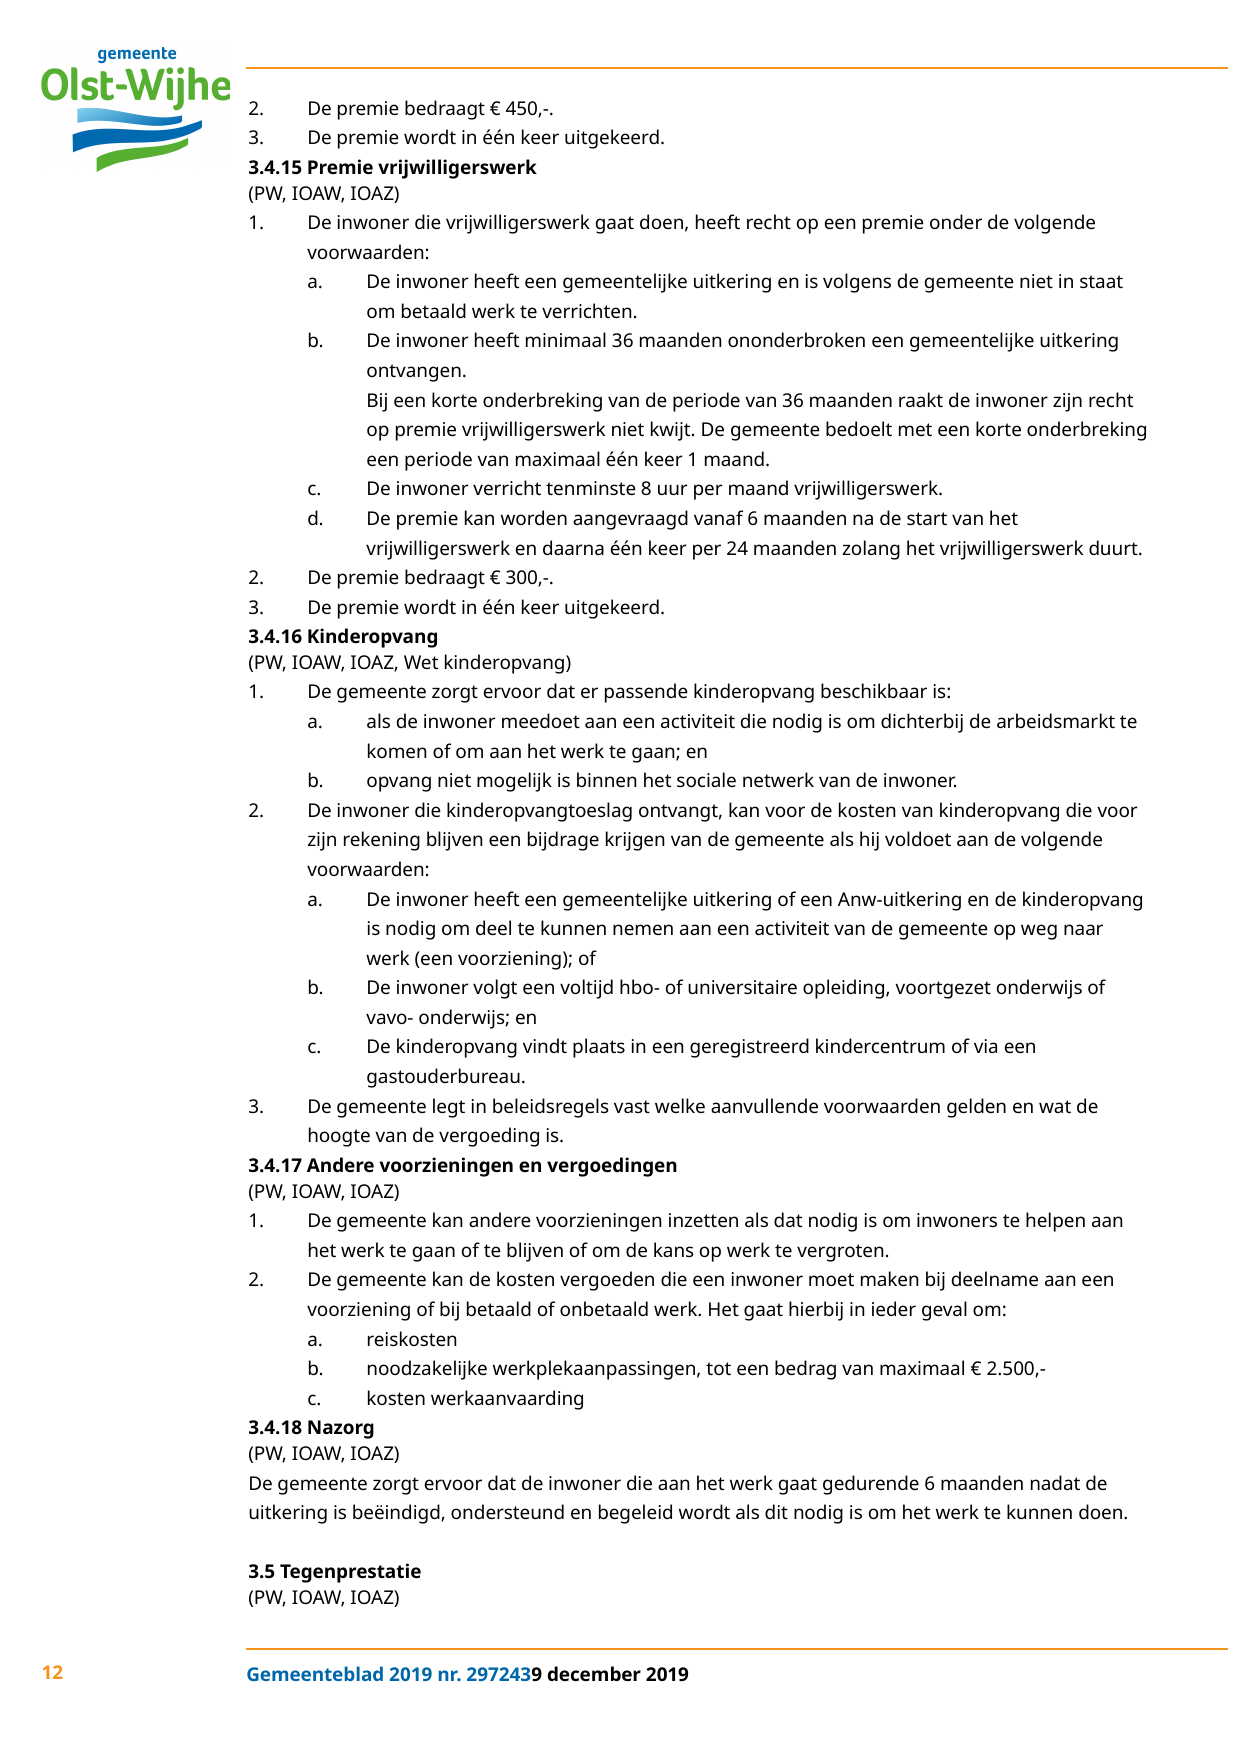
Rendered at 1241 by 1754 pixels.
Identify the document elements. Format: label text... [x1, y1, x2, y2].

text (PW, IOAW, IOAZ) [248, 1178, 1152, 1203]
text (PW, IOAW, IOAZ) [248, 1584, 1152, 1610]
text (PW, IOAW, IOAZ) [248, 180, 1152, 205]
list De gemeente kan andere voorzieningen inzetten als dat nodig is om inwoners te helpen aan het werk te gaan of te blijven of om de kans op werk te vergroten. [248, 1207, 1152, 1263]
list De premie bedraagt € 450,-. [248, 95, 1152, 121]
text (PW, IOAW, IOAZ, Wet kinderopvang) [248, 649, 1152, 675]
list De premie wordt in één keer uitgekeerd. [248, 124, 1152, 150]
list Bij een korte onderbreking van de periode van 36 maanden raakt de inwoner zijn recht op premie vrijwilligerswerk niet kwijt. De gemeente bedoelt met een korte onderbreking een periode van maximaal één keer 1 maand. [307, 387, 1152, 472]
list noodzakelijke werkplekaanpassingen, tot een bedrag van maximaal € 2.500,- [307, 1355, 1152, 1381]
text 3.4.16 Kinderopvang [248, 623, 1152, 649]
text De gemeente zorgt ervoor dat de inwoner die aan het werk gaat gedurende 6 maanden nadat de uitkering is beëindigd, ondersteund en begeleid wordt als dit nodig is om het werk te kunnen doen. [248, 1470, 1152, 1525]
text (PW, IOAW, IOAZ) [248, 1440, 1152, 1466]
text 3.4.18 Nazorg [248, 1414, 1152, 1440]
text 3.4.17 Andere voorzieningen en vergoedingen [248, 1152, 1152, 1178]
list De gemeente kan de kosten vergoeden die een inwoner moet maken bij deelname aan een voorziening of bij betaald of onbetaald werk. Het gaat hierbij in ieder geval om: [248, 1267, 1152, 1322]
list kosten werkaanvaarding [307, 1385, 1152, 1411]
list De gemeente legt in beleidsregels vast welke aanvullende voorwaarden gelden en wat de hoogte van de vergoeding is. [248, 1093, 1152, 1148]
list De inwoner heeft een gemeentelijke uitkering en is volgens de gemeente niet in staat om betaald werk te verrichten. [307, 268, 1152, 324]
picture [41, 47, 231, 172]
list reiskosten [307, 1326, 1152, 1351]
list De inwoner die kinderopvangtoeslag ontvangt, kan voor de kosten van kinderopvang die voor zijn rekening blijven een bijdrage krijgen van de gemeente als hij voldoet aan de volgende voorwaarden: [248, 797, 1152, 882]
list De kinderopvang vindt plaats in een geregistreerd kindercentrum of via een gastouderbureau. [307, 1034, 1152, 1089]
list De inwoner heeft een gemeentelijke uitkering of een Anw-uitkering en de kinderopvang is nodig om deel te kunnen nemen aan een activiteit van de gemeente op weg naar werk (een voorziening); of [307, 886, 1152, 971]
text 3.5 Tegenprestatie [248, 1558, 1152, 1584]
text 3.4.15 Premie vrijwilligerswerk [248, 154, 1152, 180]
list als de inwoner meedoet aan een activiteit die nodig is om dichterbij de arbeidsmarkt te komen of om aan het werk te gaan; en [307, 708, 1152, 764]
list De inwoner volgt een voltijd hbo- of universitaire opleiding, voortgezet onderwijs of vavo- onderwijs; en [307, 974, 1152, 1030]
list De gemeente zorgt ervoor dat er passende kinderopvang beschikbaar is: [248, 679, 1152, 704]
list De premie wordt in één keer uitgekeerd. [248, 594, 1152, 619]
list De inwoner verricht tenminste 8 uur per maand vrijwilligerswerk. [307, 476, 1152, 501]
list opvang niet mogelijk is binnen het sociale netwerk van de inwoner. [307, 767, 1152, 793]
list De inwoner die vrijwilligerswerk gaat doen, heeft recht op een premie onder de volgende voorwaarden: [248, 209, 1152, 264]
list De inwoner heeft minimaal 36 maanden ononderbroken een gemeentelijke uitkering ontvangen. [307, 328, 1152, 383]
list De premie bedraagt € 300,-. [248, 564, 1152, 590]
list De premie kan worden aangevraagd vanaf 6 maanden na de start van het vrijwilligerswerk en daarna één keer per 24 maanden zolang het vrijwilligerswerk duurt. [307, 505, 1152, 560]
